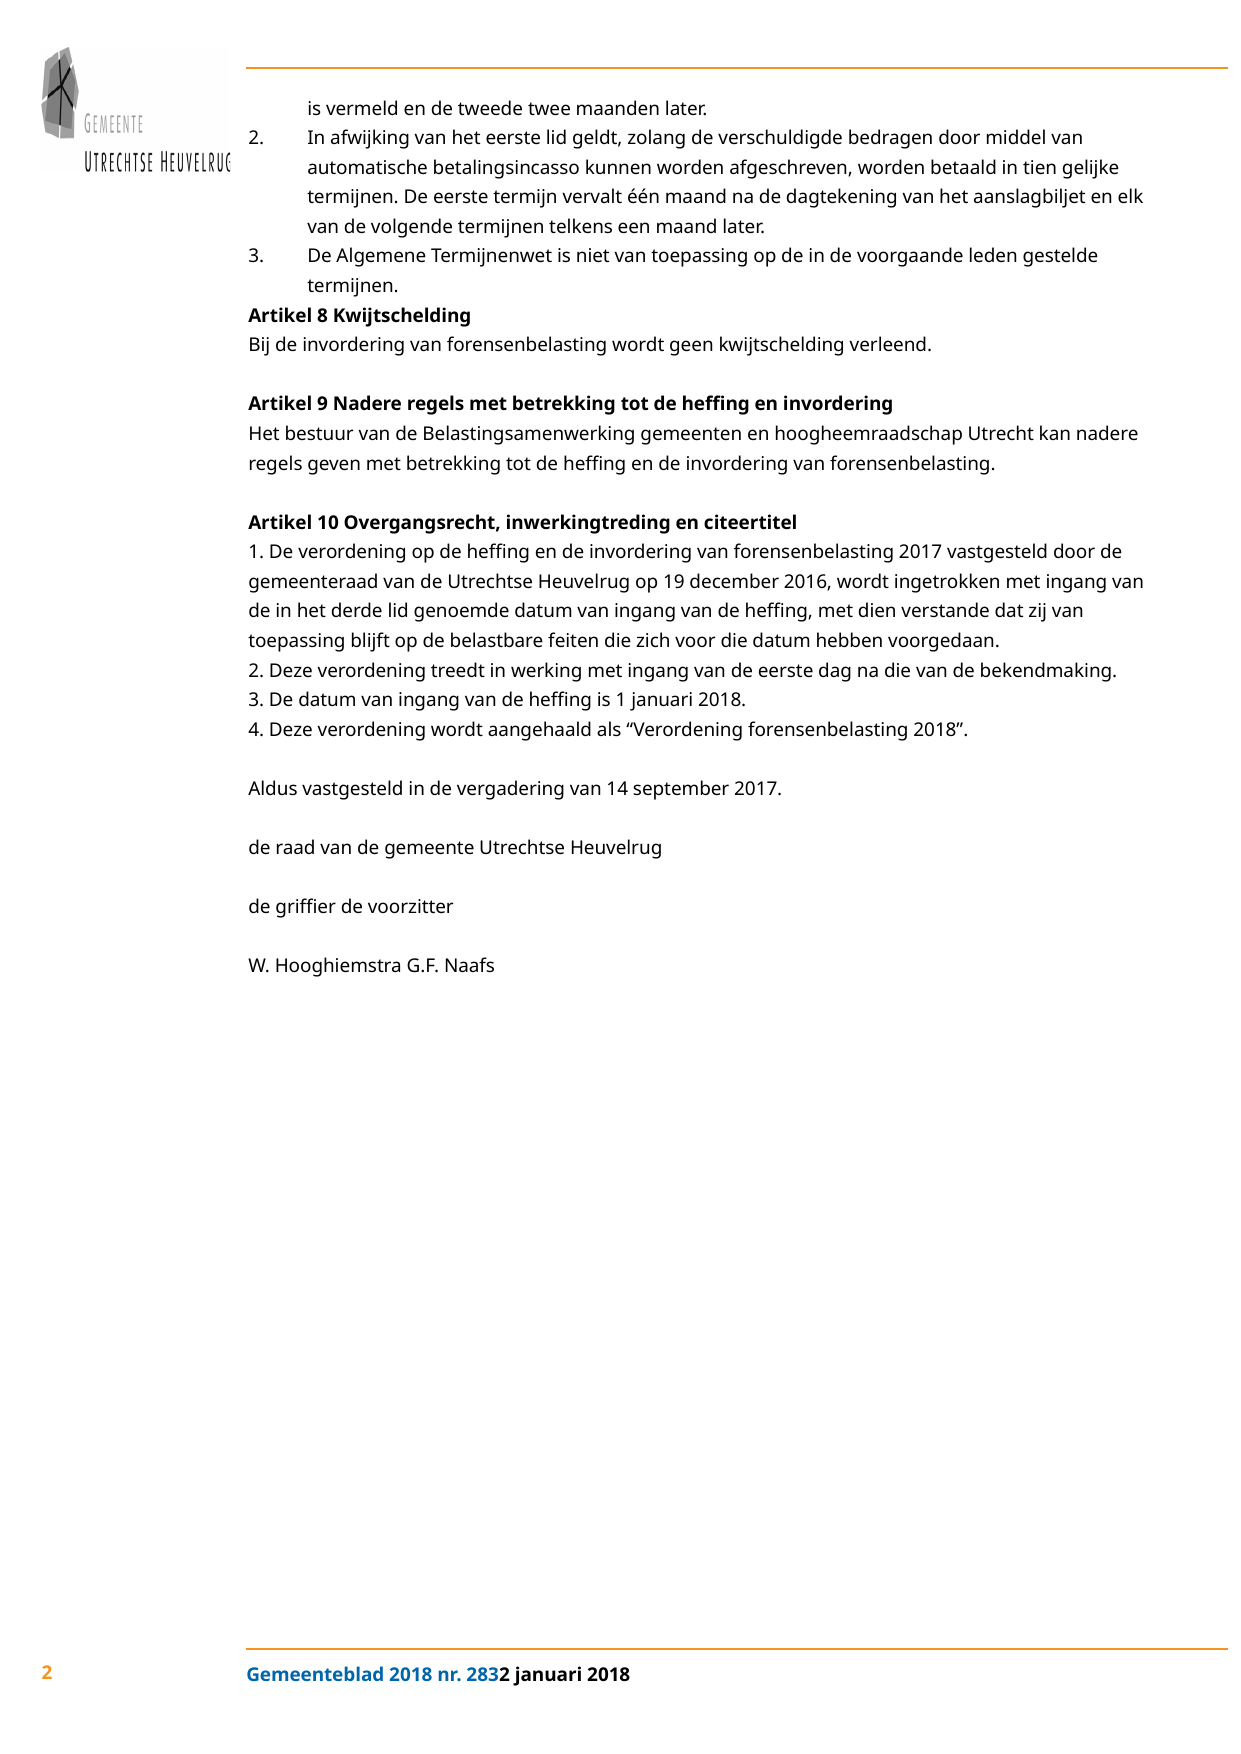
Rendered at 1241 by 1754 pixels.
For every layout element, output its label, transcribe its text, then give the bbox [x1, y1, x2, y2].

text de raad van de gemeente Utrechtse Heuvelrug [248, 834, 1152, 860]
text 1. De verordening op de heffing en de invordering van forensenbelasting 2017 vastgesteld door de gemeenteraad van de Utrechtse Heuvelrug op 19 december 2016, wordt ingetrokken met ingang van de in het derde lid genoemde datum van ingang van de heffing, met dien verstande dat zij van toepassing blijft op de belastbare feiten die zich voor die datum hebben voorgedaan. [248, 538, 1152, 653]
text Het bestuur van de Belastingsamenwerking gemeenten en hoogheemraadschap Utrecht kan nadere regels geven met betrekking tot de heffing en de invordering van forensenbelasting. [248, 420, 1152, 476]
list In afwijking van het eerste lid geldt, zolang de verschuldigde bedragen door middel van automatische betalingsincasso kunnen worden afgeschreven, worden betaald in tien gelijke termijnen. De eerste termijn vervalt één maand na de dagtekening van het aanslagbiljet en elk van de volgende termijnen telkens een maand later. [248, 124, 1152, 239]
text Aldus vastgesteld in de vergadering van 14 september 2017. [248, 775, 1152, 801]
text 4. Deze verordening wordt aangehaald als “Verordening forensenbelasting 2018”. [248, 716, 1152, 742]
text Artikel 9 Nadere regels met betrekking tot de heffing en invordering [248, 391, 1152, 416]
list De Algemene Termijnenwet is niet van toepassing op de in de voorgaande leden gestelde termijnen. [248, 243, 1152, 298]
text Artikel 10 Overgangsrecht, inwerkingtreding en citeertitel [248, 509, 1152, 535]
text Bij de invordering van forensenbelasting wordt geen kwijtschelding verleend. [248, 331, 1152, 357]
picture [41, 47, 231, 172]
text W. Hooghiemstra G.F. Naafs [248, 953, 1152, 978]
text Artikel 8 Kwijtschelding [248, 302, 1152, 328]
list is vermeld en de tweede twee maanden later. [248, 95, 1152, 121]
text de griffier de voorzitter [248, 893, 1152, 919]
text 2. Deze verordening treedt in werking met ingang van de eerste dag na die van de bekendmaking. [248, 657, 1152, 683]
text 3. De datum van ingang van de heffing is 1 januari 2018. [248, 686, 1152, 712]
